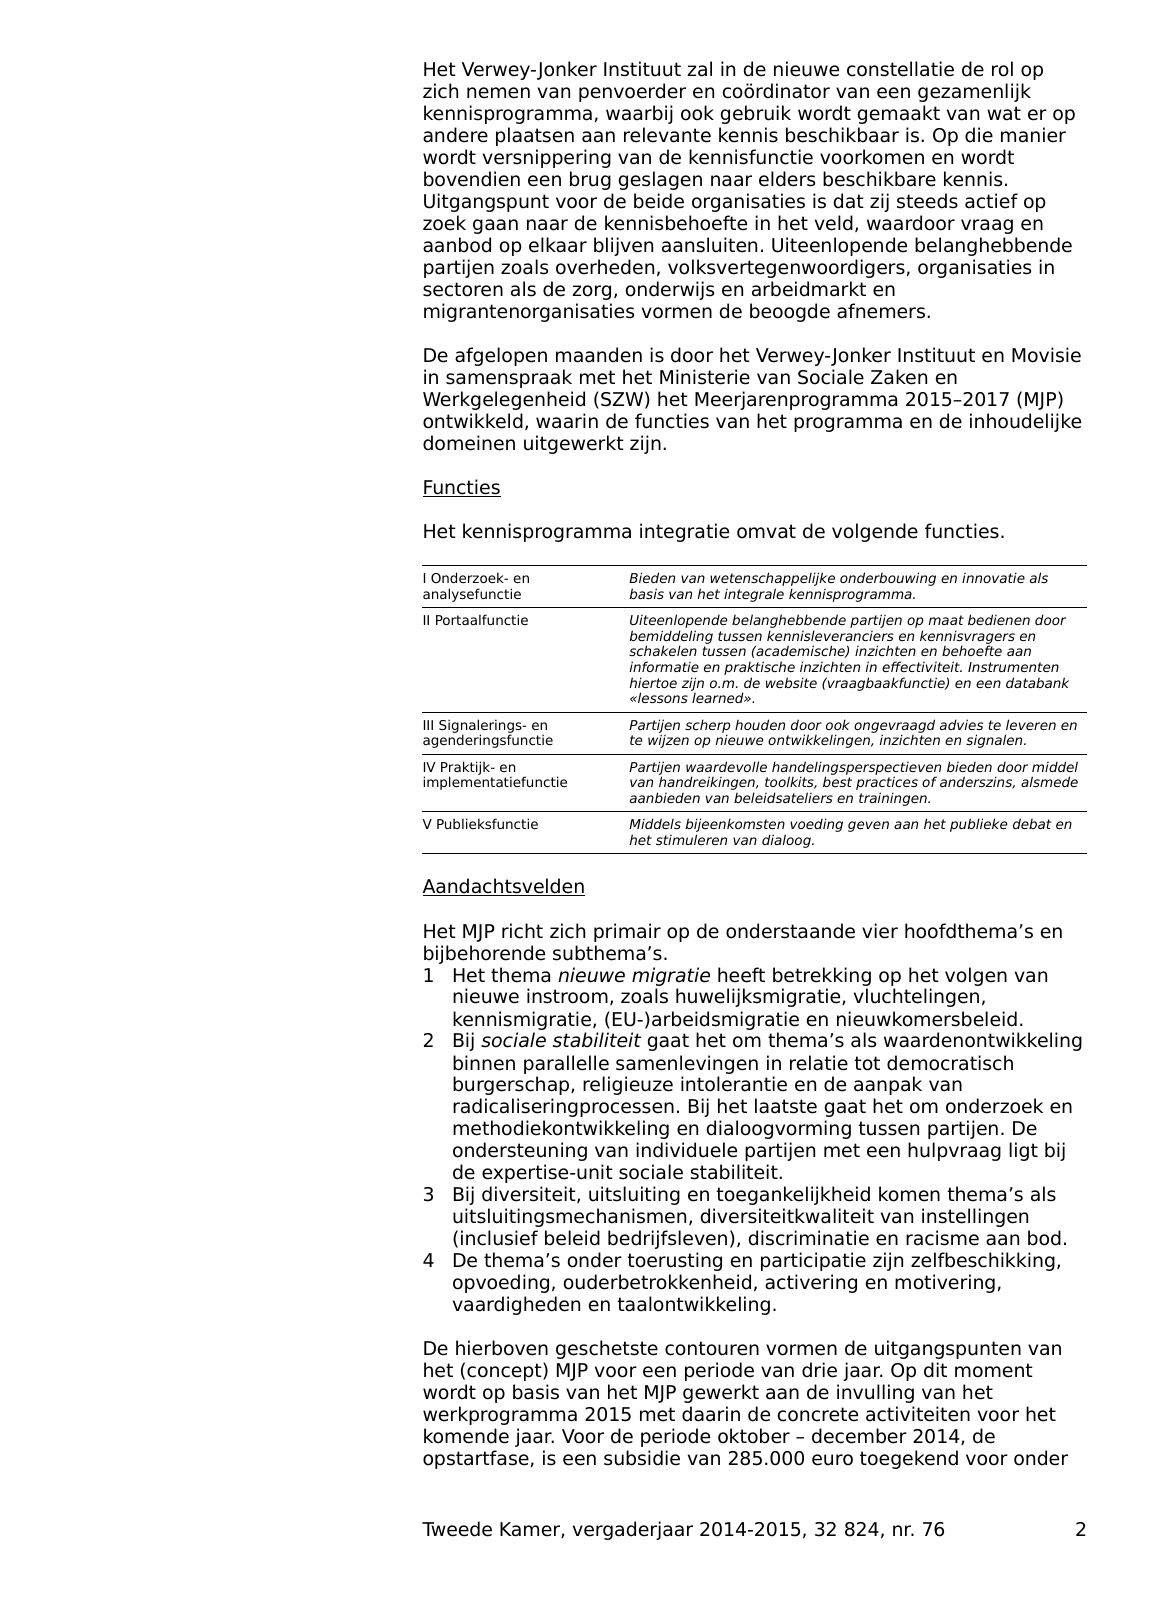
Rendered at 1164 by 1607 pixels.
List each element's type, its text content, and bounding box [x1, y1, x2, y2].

subtitle Aandachtsvelden [422, 876, 1087, 898]
text De afgelopen maanden is door het Verwey-Jonker Instituut en Movisie in samenspraak met het Ministerie van Sociale Zaken en Werkgelegenheid (SZW) het Meerjarenprogramma 2015–2017 (MJP) ontwikkeld, waarin de functies van het programma en de inhoudelijke domeinen uitgewerkt zijn. [422, 345, 1087, 455]
table_cell V Publieksfunctie [422, 812, 623, 853]
text Het Verwey-Jonker Instituut zal in de nieuwe constellatie de rol op zich nemen van penvoerder en coördinator van een gezamenlijk kennisprogramma, waarbij ook gebruik wordt gemaakt van wat er op andere plaatsen aan relevante kennis beschikbaar is. Op die manier wordt versnippering van de kennisfunctie voorkomen en wordt bovendien een brug geslagen naar elders beschikbare kennis. Uitgangspunt voor de beide organisaties is dat zij steeds actief op zoek gaan naar de kennisbehoefte in het veld, waardoor vraag en aanbod op elkaar blijven aansluiten. Uiteenlopende belanghebbende partijen zoals overheden, volksvertegenwoordigers, organisaties in sectoren als de zorg, onderwijs en arbeidmarkt en migrantenorganisaties vormen de beoogde afnemers. [422, 59, 1087, 323]
text 2 Bij sociale stabiliteit gaat het om thema’s als waardenontwikkeling binnen parallelle samenlevingen in relatie tot democratisch burgerschap, religieuze intolerantie en de aanpak van radicaliseringprocessen. Bij het laatste gaat het om onderzoek en methodiekontwikkeling en dialoogvorming tussen partijen. De ondersteuning van individuele partijen met een hulpvraag ligt bij de expertise-unit sociale stabiliteit. [422, 1030, 1087, 1184]
table_cell Middels bijeenkomsten voeding geven aan het publieke debat en het stimuleren van dialoog. [623, 812, 1087, 853]
table_cell Partijen scherp houden door ook ongevraagd advies te leveren en te wijzen op nieuwe ontwikkelingen, inzichten en signalen. [623, 713, 1087, 754]
text Het MJP richt zich primair op de onderstaande vier hoofdthema’s en bijbehorende subthema’s. [422, 921, 1087, 964]
text De hierboven geschetste contouren vormen de uitgangspunten van het (concept) MJP voor een periode van drie jaar. Op dit moment wordt op basis van het MJP gewerkt aan de invulling van het werkprogramma 2015 met daarin de concrete activiteiten voor het komende jaar. Voor de periode oktober – december 2014, de opstartfase, is een subsidie van 285.000 euro toegekend voor onder [422, 1338, 1087, 1470]
table_cell III Signalerings- en agenderingsfunctie [422, 713, 623, 754]
table_cell Partijen waardevolle handelingsperspectieven bieden door middel van handreikingen, toolkits, best practices of anderszins, alsmede aanbieden van beleidsateliers en trainingen. [623, 755, 1087, 811]
table_header I Onderzoek- en analysefunctie [422, 566, 623, 607]
text 3 Bij diversiteit, uitsluiting en toegankelijkheid komen thema’s als uitsluitingsmechanismen, diversiteitkwaliteit van instellingen (inclusief beleid bedrijfsleven), discriminatie en racisme aan bod. [422, 1184, 1087, 1250]
table_cell II Portaalfunctie [422, 608, 623, 712]
table_cell Uiteenlopende belanghebbende partijen op maat bedienen door bemiddeling tussen kennisleveranciers en kennisvragers en schakelen tussen (academische) inzichten en behoefte aan informatie en praktische inzichten in effectiviteit. Instrumenten hiertoe zijn o.m. de website (vraagbaakfunctie) en een databank «lessons learned». [623, 608, 1087, 712]
table_cell IV Praktijk- en implementatiefunctie [422, 755, 623, 811]
subtitle Functies [422, 477, 1087, 499]
text Het kennisprogramma integratie omvat de volgende functies. [422, 521, 1087, 543]
text 4 De thema’s onder toerusting en participatie zijn zelfbeschikking, opvoeding, ouderbetrokkenheid, activering en motivering, vaardigheden en taalontwikkeling. [422, 1250, 1087, 1316]
text 1 Het thema nieuwe migratie heeft betrekking op het volgen van nieuwe instroom, zoals huwelijksmigratie, vluchtelingen, kennismigratie, (EU-)arbeidsmigratie en nieuwkomersbeleid. [422, 964, 1087, 1030]
table_header Bieden van wetenschappelijke onderbouwing en innovatie als basis van het integrale kennisprogramma. [623, 566, 1087, 607]
